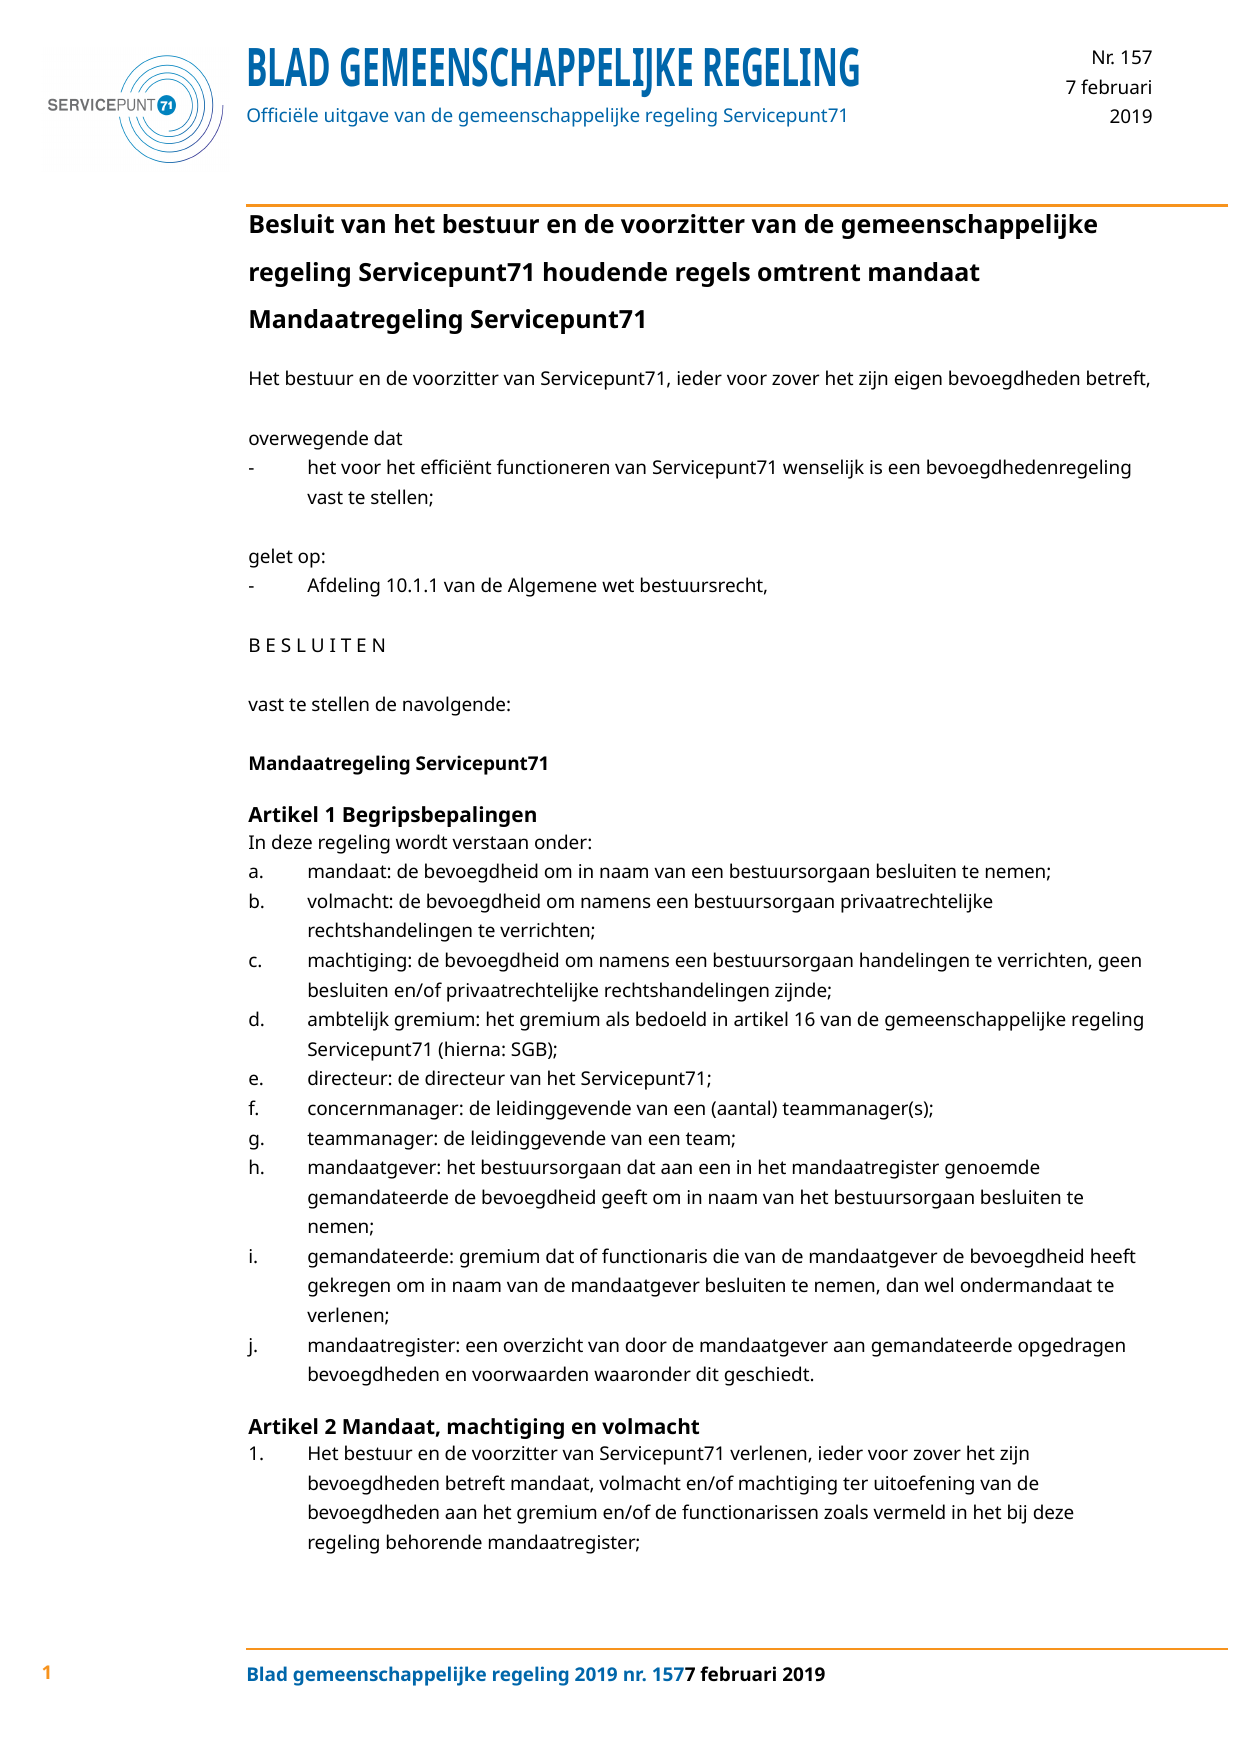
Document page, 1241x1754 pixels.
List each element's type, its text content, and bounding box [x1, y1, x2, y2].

list mandaatgever: het bestuursorgaan dat aan een in het mandaatregister genoemde gemandateerde de bevoegdheid geeft om in naam van het bestuursorgaan besluiten te nemen; [248, 1154, 1152, 1239]
list teammanager: de leidinggevende van een team; [248, 1125, 1152, 1151]
list Het bestuur en de voorzitter van Servicepunt71 verlenen, ieder voor zover het zijn bevoegdheden betreft mandaat, volmacht en/of machtiging ter uitoefening van de bevoegdheden aan het gremium en/of de functionarissen zoals vermeld in het bij deze regeling behorende mandaatregister; [248, 1440, 1152, 1555]
list mandaat: de bevoegdheid om in naam van een bestuursorgaan besluiten te nemen; [248, 858, 1152, 884]
list directeur: de directeur van het Servicepunt71; [248, 1066, 1152, 1091]
list volmacht: de bevoegdheid om namens een bestuursorgaan privaatrechtelijke rechtshandelingen te verrichten; [248, 888, 1152, 943]
text Artikel 1 Begripsbepalingen [248, 801, 1152, 829]
list mandaatregister: een overzicht van door de mandaatgever aan gemandateerde opgedragen bevoegdheden en voorwaarden waaronder dit geschiedt. [248, 1332, 1152, 1387]
text Mandaatregeling Servicepunt71 [248, 750, 1152, 776]
text overwegende dat [248, 425, 1152, 450]
list concernmanager: de leidinggevende van een (aantal) teammanager(s); [248, 1095, 1152, 1121]
picture [41, 47, 231, 172]
list gemandateerde: gremium dat of functionaris die van de mandaatgever de bevoegdheid heeft gekregen om in naam van de mandaatgever besluiten te nemen, dan wel ondermandaat te verlenen; [248, 1243, 1152, 1328]
text Het bestuur en de voorzitter van Servicepunt71, ieder voor zover het zijn eigen bevoegdheden betreft, [248, 366, 1152, 391]
list Afdeling 10.1.1 van de Algemene wet bestuursrecht, [248, 573, 1152, 598]
text Besluit van het bestuur en de voorzitter van de gemeenschappelijke regeling Servicepunt71 houdende regels omtrent mandaat Mandaatregeling Servicepunt71 [248, 207, 1152, 336]
list ambtelijk gremium: het gremium als bedoeld in artikel 16 van de gemeenschappelijke regeling Servicepunt71 (hierna: SGB); [248, 1006, 1152, 1062]
text gelet op: [248, 543, 1152, 569]
list het voor het efficiënt functioneren van Servicepunt71 wenselijk is een bevoegdhedenregeling vast te stellen; [248, 454, 1152, 509]
text Artikel 2 Mandaat, machtiging en volmacht [248, 1412, 1152, 1440]
list machtiging: de bevoegdheid om namens een bestuursorgaan handelingen te verrichten, geen besluiten en/of privaatrechtelijke rechtshandelingen zijnde; [248, 947, 1152, 1003]
text In deze regeling wordt verstaan onder: [248, 829, 1152, 855]
text B E S L U I T E N [248, 632, 1152, 657]
text vast te stellen de navolgende: [248, 691, 1152, 717]
